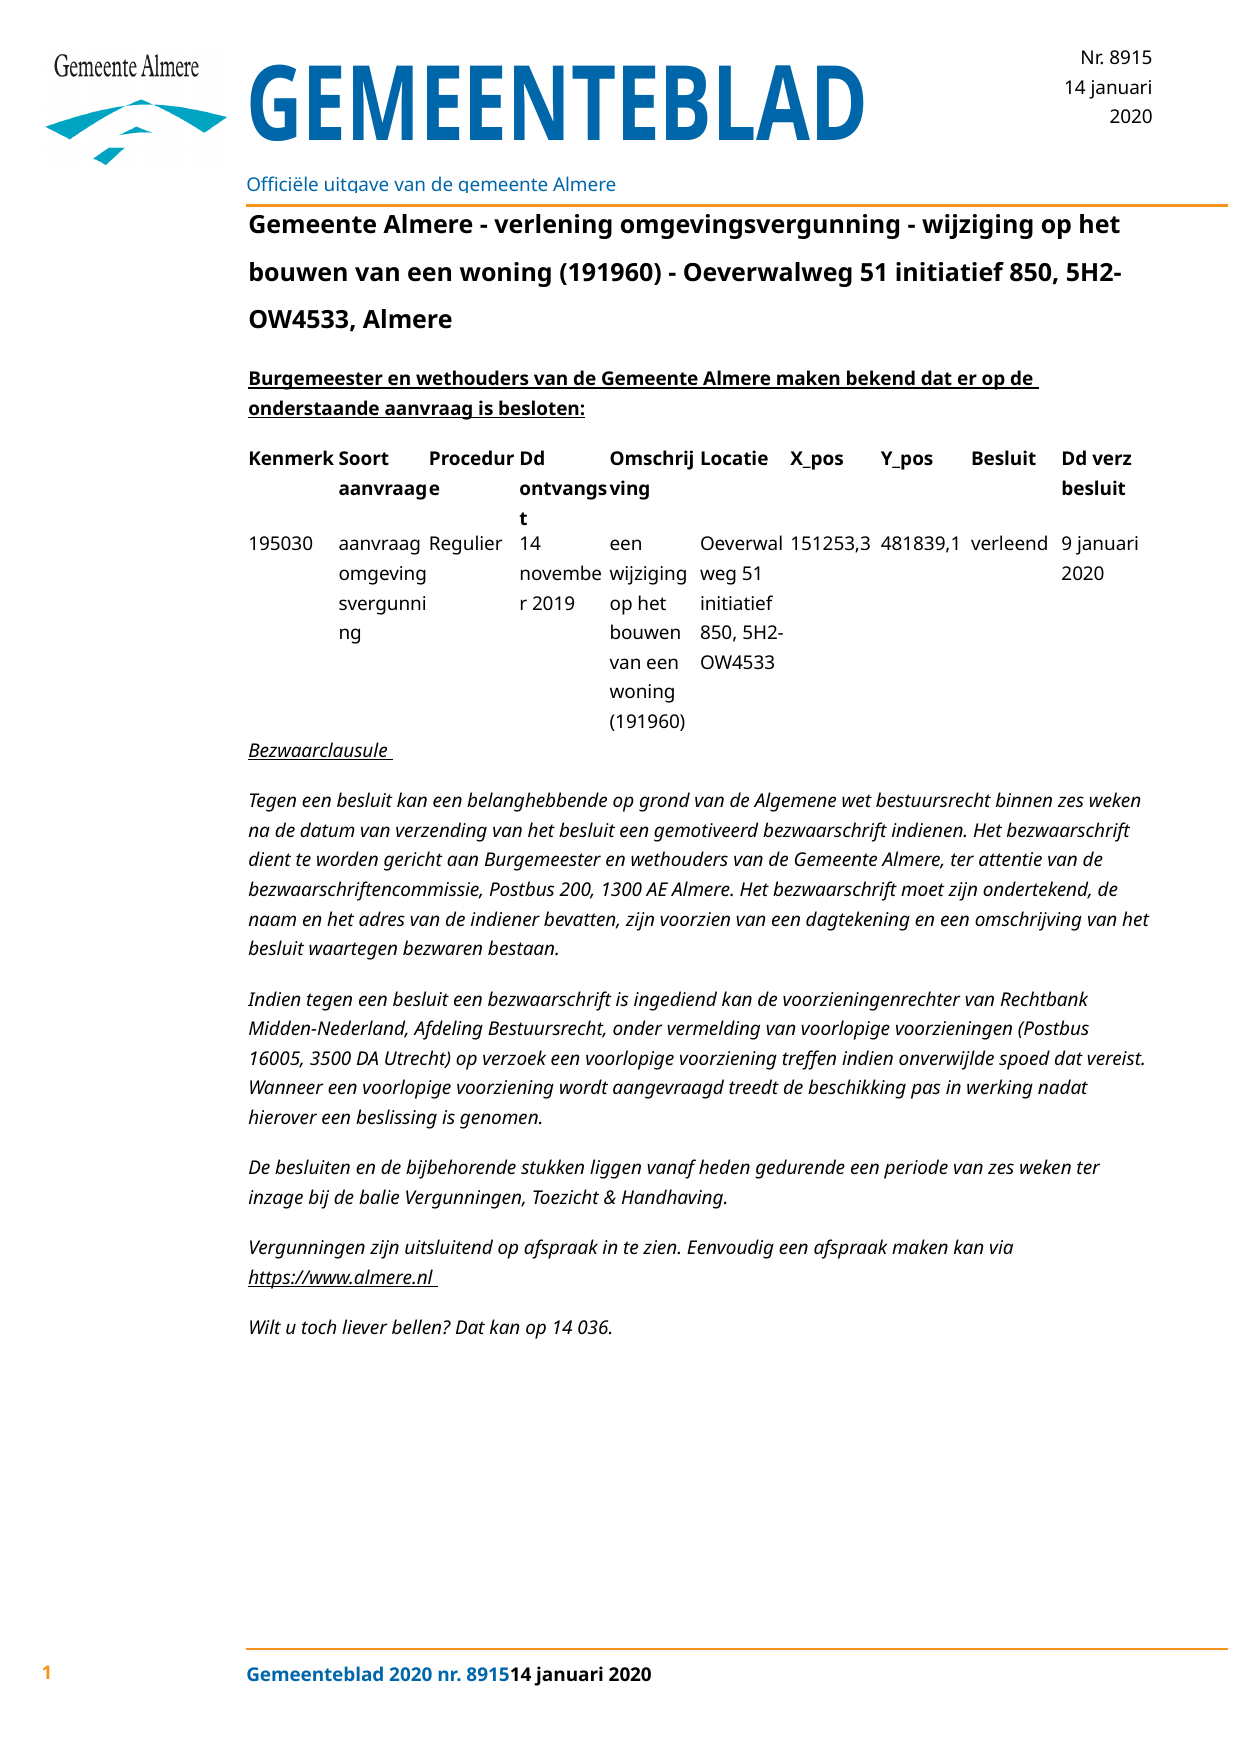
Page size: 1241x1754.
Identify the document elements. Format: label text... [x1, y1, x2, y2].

picture [41, 47, 231, 172]
text Gemeente Almere - verlening omgevingsvergunning - wijziging op het bouwen van een woning (191960) - Oeverwalweg 51 initiatief 850, 5H2-OW4533, Almere [248, 207, 1152, 336]
table_cell een wijziging op het bouwen van een woning (191960) [609, 531, 700, 734]
table_cell aanvraag omgevingsvergunning [338, 531, 429, 734]
text Indien tegen een besluit een bezwaarschrift is ingediend kan de voorzieningenrechter van Rechtbank Midden-Nederland, Afdeling Bestuursrecht, onder vermelding van voorlopige voorzieningen (Postbus 16005, 3500 DA Utrecht) op verzoek een voorlopige voorziening treffen indien onverwijlde spoed dat vereist. Wanneer een voorlopige voorziening wordt aangevraagd treedt de beschikking pas in werking nadat hierover een beslissing is genomen. [248, 986, 1152, 1130]
table_cell 195030 [248, 531, 338, 734]
text De besluiten en de bijbehorende stukken liggen vanaf heden gedurende een periode van zes weken ter inzage bij de balie Vergunningen, Toezicht & Handhaving. [248, 1154, 1152, 1210]
text Bezwaarclausule [248, 737, 1152, 763]
table_header Procedure [429, 446, 519, 531]
table_cell 9 januari 2020 [1061, 531, 1152, 734]
text Tegen een besluit kan een belanghebbende op grond van de Algemene wet bestuursrecht binnen zes weken na de datum van verzending van het besluit een gemotiveerd bezwaarschrift indienen. Het bezwaarschrift dient te worden gericht aan Burgemeester en wethouders van de Gemeente Almere, ter attentie van de bezwaarschriftencommissie, Postbus 200, 1300 AE Almere. Het bezwaarschrift moet zijn ondertekend, de naam en het adres van de indiener bevatten, zijn voorzien van een dagtekening en een omschrijving van het besluit waartegen bezwaren bestaan. [248, 787, 1152, 961]
table_header Y_pos [881, 446, 971, 531]
table_header Locatie [700, 446, 790, 531]
table_header Dd ontvangst [519, 446, 609, 531]
table_header Dd verz besluit [1061, 446, 1152, 531]
table_cell Regulier [429, 531, 519, 734]
text Burgemeester en wethouders van de Gemeente Almere maken bekend dat er op de onderstaande aanvraag is besloten: [248, 366, 1152, 421]
table_cell 14 november 2019 [519, 531, 609, 734]
table_cell Oeverwalweg 51 initiatief 850, 5H2-OW4533 [700, 531, 790, 734]
table_header Kenmerk [248, 446, 338, 531]
table_cell 481839,1 [881, 531, 971, 734]
table_cell 151253,3 [790, 531, 881, 734]
table_header Besluit [971, 446, 1061, 531]
table_header Soort aanvraag [338, 446, 429, 531]
table_header X_pos [790, 446, 881, 531]
text Vergunningen zijn uitsluitend op afspraak in te zien. Eenvoudig een afspraak maken kan via https://www.almere.nl [248, 1234, 1152, 1290]
text Wilt u toch liever bellen? Dat kan op 14 036. [248, 1314, 1152, 1340]
table_cell verleend [971, 531, 1061, 734]
table_header Omschrijving [609, 446, 700, 531]
